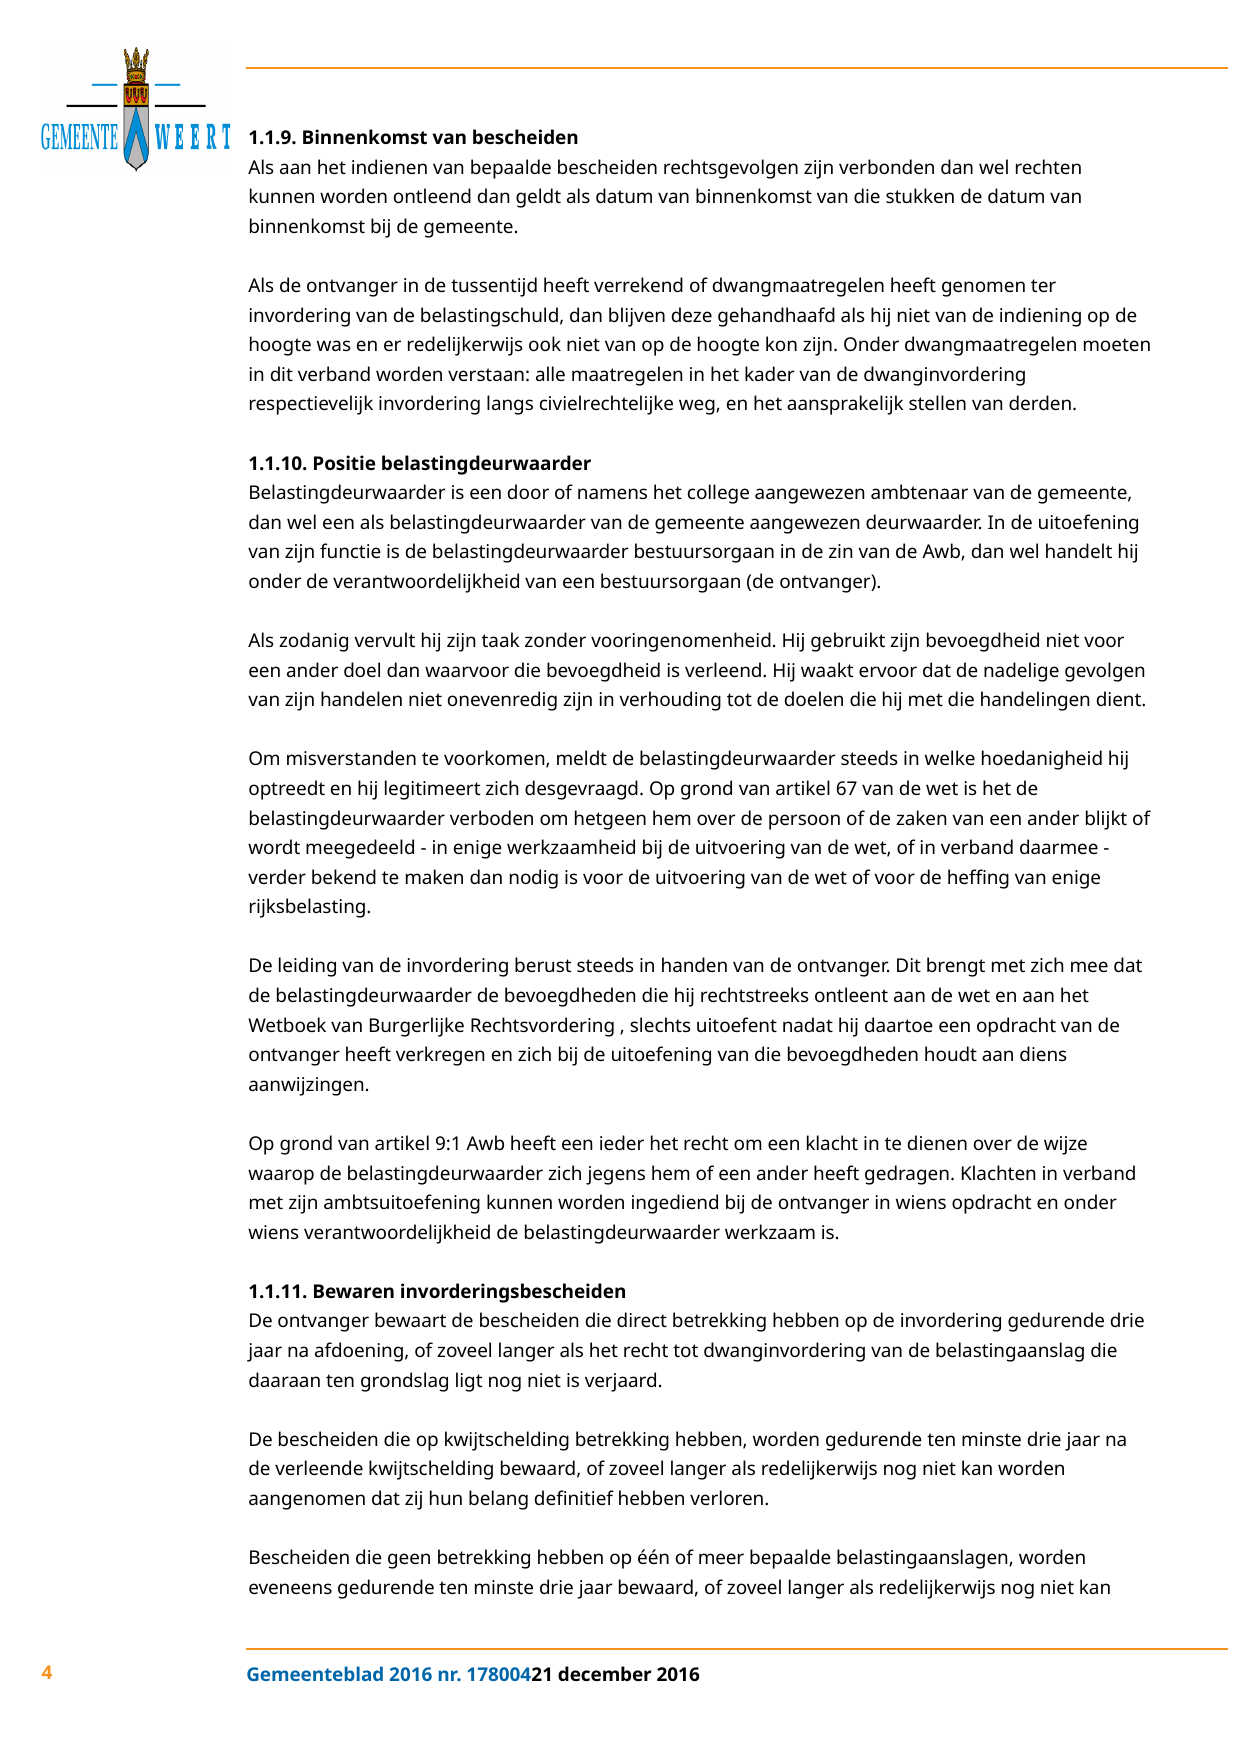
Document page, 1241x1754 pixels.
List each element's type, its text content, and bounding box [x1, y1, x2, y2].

text De bescheiden die op kwijtschelding betrekking hebben, worden gedurende ten minste drie jaar na de verleende kwijtschelding bewaard, of zoveel langer als redelijkerwijs nog niet kan worden aangenomen dat zij hun belang definitief hebben verloren. [248, 1426, 1152, 1511]
text Als zodanig vervult hij zijn taak zonder vooringenomenheid. Hij gebruikt zijn bevoegdheid niet voor een ander doel dan waarvoor die bevoegdheid is verleend. Hij waakt ervoor dat de nadelige gevolgen van zijn handelen niet onevenredig zijn in verhouding tot de doelen die hij met die handelingen dient. [248, 627, 1152, 712]
text Belastingdeurwaarder is een door of namens het college aangewezen ambtenaar van de gemeente, dan wel een als belastingdeurwaarder van de gemeente aangewezen deurwaarder. In de uitoefening van zijn functie is de belastingdeurwaarder bestuursorgaan in de zin van de Awb, dan wel handelt hij onder de verantwoordelijkheid van een bestuursorgaan (de ontvanger). [248, 479, 1152, 594]
text 1.1.9. Binnenkomst van bescheiden [248, 124, 1152, 150]
text Op grond van artikel 9:1 Awb heeft een ieder het recht om een klacht in te dienen over de wijze waarop de belastingdeurwaarder zich jegens hem of een ander heeft gedragen. Klachten in verband met zijn ambtsuitoefening kunnen worden ingediend bij de ontvanger in wiens opdracht en onder wiens verantwoordelijkheid de belastingdeurwaarder werkzaam is. [248, 1130, 1152, 1245]
text 1.1.11. Bewaren invorderingsbescheiden [248, 1278, 1152, 1304]
text De leiding van de invordering berust steeds in handen van de ontvanger. Dit brengt met zich mee dat de belastingdeurwaarder de bevoegdheden die hij rechtstreeks ontleent aan de wet en aan het Wetboek van Burgerlijke Rechtsvordering , slechts uitoefent nadat hij daartoe een opdracht van de ontvanger heeft verkregen en zich bij de uitoefening van die bevoegdheden houdt aan diens aanwijzingen. [248, 953, 1152, 1097]
text Om misverstanden te voorkomen, meldt de belastingdeurwaarder steeds in welke hoedanigheid hij optreedt en hij legitimeert zich desgevraagd. Op grond van artikel 67 van de wet is het de belastingdeurwaarder verboden om hetgeen hem over de persoon of de zaken van een ander blijkt of wordt meegedeeld - in enige werkzaamheid bij de uitvoering van de wet, of in verband daarmee - verder bekend te maken dan nodig is voor de uitvoering van de wet of voor de heffing van enige rijksbelasting. [248, 746, 1152, 919]
text Als aan het indienen van bepaalde bescheiden rechtsgevolgen zijn verbonden dan wel rechten kunnen worden ontleend dan geldt als datum van binnenkomst van die stukken de datum van binnenkomst bij de gemeente. [248, 154, 1152, 239]
text De ontvanger bewaart de bescheiden die direct betrekking hebben op de invordering gedurende drie jaar na afdoening, of zoveel langer als het recht tot dwanginvordering van de belastingaanslag die daaraan ten grondslag ligt nog niet is verjaard. [248, 1308, 1152, 1393]
picture [41, 47, 231, 172]
text 1.1.10. Positie belastingdeurwaarder [248, 450, 1152, 476]
text Als de ontvanger in de tussentijd heeft verrekend of dwangmaatregelen heeft genomen ter invordering van de belastingschuld, dan blijven deze gehandhaafd als hij niet van de indiening op de hoogte was en er redelijkerwijs ook niet van op de hoogte kon zijn. Onder dwangmaatregelen moeten in dit verband worden verstaan: alle maatregelen in het kader van de dwanginvordering respectievelijk invordering langs civielrechtelijke weg, en het aansprakelijk stellen van derden. [248, 272, 1152, 416]
text Bescheiden die geen betrekking hebben op één of meer bepaalde belastingaanslagen, worden eveneens gedurende ten minste drie jaar bewaard, of zoveel langer als redelijkerwijs nog niet kan [248, 1544, 1152, 1600]
